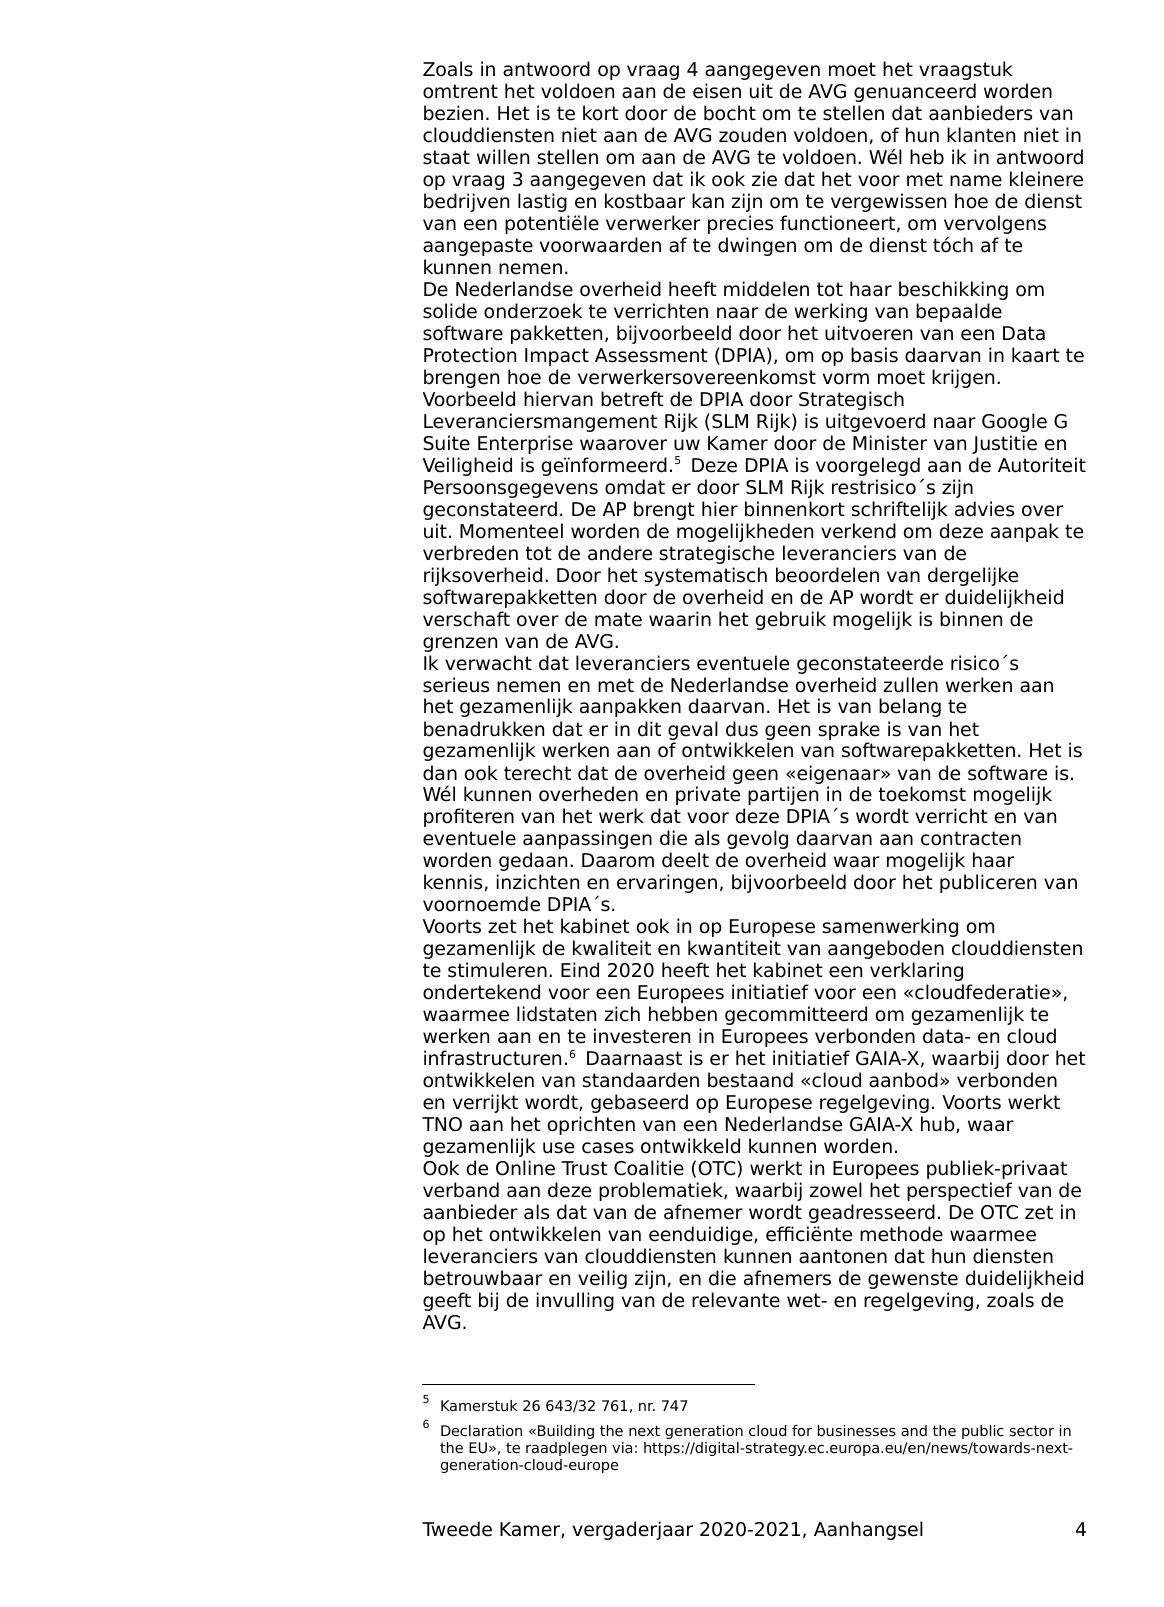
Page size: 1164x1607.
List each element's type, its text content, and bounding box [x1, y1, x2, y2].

text Voorts zet het kabinet ook in op Europese samenwerking om gezamenlijk de kwaliteit en kwantiteit van aangeboden clouddiensten te stimuleren. Eind 2020 heeft het kabinet een verklaring ondertekend voor een Europees initiatief voor een «cloudfederatie», waarmee lidstaten zich hebben gecommitteerd om gezamenlijk te werken aan en te investeren in Europees verbonden data- en cloud infrastructuren. Daarnaast is er het initiatief GAIA-X, waarbij door het ontwikkelen van standaarden bestaand «cloud aanbod» verbonden en verrijkt wordt, gebaseerd op Europese regelgeving. Voorts werkt TNO aan het oprichten van een Nederlandse GAIA-X hub, waar gezamenlijk use cases ontwikkeld kunnen worden. [422, 916, 1087, 1158]
text Declaration «Building the next generation cloud for businesses and the public sector in the EU», te raadplegen via: https://digital-strategy.ec.europa.eu/en/news/towards-next-generation-cloud-europe [422, 1418, 1087, 1474]
text Kamerstuk 26 643/32 761, nr. 747 [422, 1393, 1087, 1416]
text Ook de Online Trust Coalitie (OTC) werkt in Europees publiek-privaat verband aan deze problematiek, waarbij zowel het perspectief van de aanbieder als dat van de afnemer wordt geadresseerd. De OTC zet in op het ontwikkelen van eenduidige, efficiënte methode waarmee leveranciers van clouddiensten kunnen aantonen dat hun diensten betrouwbaar en veilig zijn, en die afnemers de gewenste duidelijkheid geeft bij de invulling van de relevante wet- en regelgeving, zoals de AVG. [422, 1158, 1087, 1334]
text Ik verwacht dat leveranciers eventuele geconstateerde risico´s serieus nemen en met de Nederlandse overheid zullen werken aan het gezamenlijk aanpakken daarvan. Het is van belang te benadrukken dat er in dit geval dus geen sprake is van het gezamenlijk werken aan of ontwikkelen van softwarepakketten. Het is dan ook terecht dat de overheid geen «eigenaar» van de software is. Wél kunnen overheden en private partijen in de toekomst mogelijk profiteren van het werk dat voor deze DPIA´s wordt verricht en van eventuele aanpassingen die als gevolg daarvan aan contracten worden gedaan. Daarom deelt de overheid waar mogelijk haar kennis, inzichten en ervaringen, bijvoorbeeld door het publiceren van voornoemde DPIA´s. [422, 652, 1087, 916]
text De Nederlandse overheid heeft middelen tot haar beschikking om solide onderzoek te verrichten naar de werking van bepaalde software pakketten, bijvoorbeeld door het uitvoeren van een Data Protection Impact Assessment (DPIA), om op basis daarvan in kaart te brengen hoe de verwerkersovereenkomst vorm moet krijgen. Voorbeeld hiervan betreft de DPIA door Strategisch Leveranciersmangement Rijk (SLM Rijk) is uitgevoerd naar Google G Suite Enterprise waarover uw Kamer door de Minister van Justitie en Veiligheid is geïnformeerd. Deze DPIA is voorgelegd aan de Autoriteit Persoonsgegevens omdat er door SLM Rijk restrisico´s zijn geconstateerd. De AP brengt hier binnenkort schriftelijk advies over uit. Momenteel worden de mogelijkheden verkend om deze aanpak te verbreden tot de andere strategische leveranciers van de rijksoverheid. Door het systematisch beoordelen van dergelijke softwarepakketten door de overheid en de AP wordt er duidelijkheid verschaft over de mate waarin het gebruik mogelijk is binnen de grenzen van de AVG. [422, 279, 1087, 652]
text Zoals in antwoord op vraag 4 aangegeven moet het vraagstuk omtrent het voldoen aan de eisen uit de AVG genuanceerd worden bezien. Het is te kort door de bocht om te stellen dat aanbieders van clouddiensten niet aan de AVG zouden voldoen, of hun klanten niet in staat willen stellen om aan de AVG te voldoen. Wél heb ik in antwoord op vraag 3 aangegeven dat ik ook zie dat het voor met name kleinere bedrijven lastig en kostbaar kan zijn om te vergewissen hoe de dienst van een potentiële verwerker precies functioneert, om vervolgens aangepaste voorwaarden af te dwingen om de dienst tóch af te kunnen nemen. [422, 59, 1087, 279]
